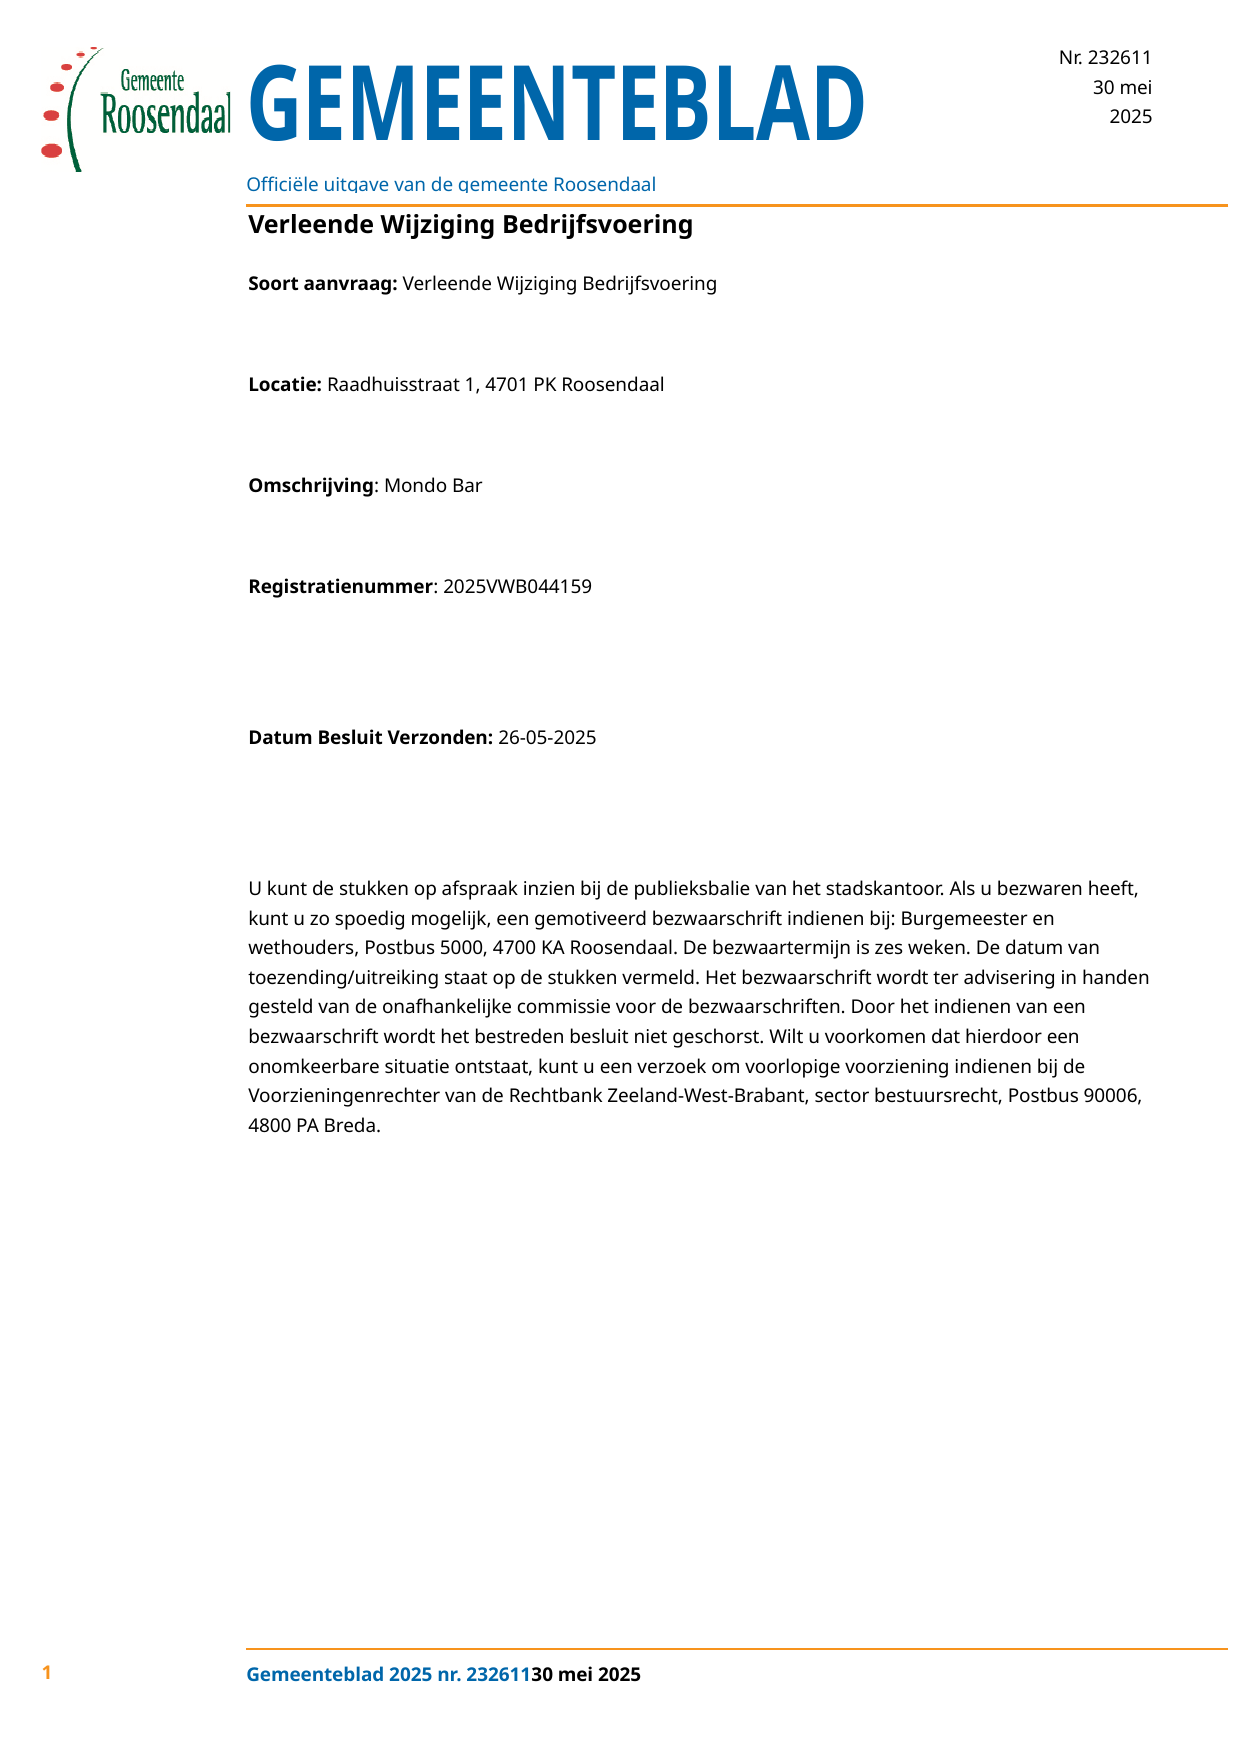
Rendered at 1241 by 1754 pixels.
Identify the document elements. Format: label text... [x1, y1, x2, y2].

text U kunt de stukken op afspraak inzien bij de publieksbalie van het stadskantoor. Als u bezwaren heeft, kunt u zo spoedig mogelijk, een gemotiveerd bezwaarschrift indienen bij: Burgemeester en wethouders, Postbus 5000, 4700 KA Roosendaal. De bezwaartermijn is zes weken. De datum van toezending/uitreiking staat op de stukken vermeld. Het bezwaarschrift wordt ter advisering in handen gesteld van de onafhankelijke commissie voor de bezwaarschriften. Door het indienen van een bezwaarschrift wordt het bestreden besluit niet geschorst. Wilt u voorkomen dat hierdoor een onomkeerbare situatie ontstaat, kunt u een verzoek om voorlopige voorziening indienen bij de Voorzieningenrechter van de Rechtbank Zeeland-West-Brabant, sector bestuursrecht, Postbus 90006, 4800 PA Breda. [248, 875, 1152, 1138]
text Locatie: Raadhuisstraat 1, 4701 PK Roosendaal [248, 371, 1152, 397]
text Datum Besluit Verzonden: 26-05-2025 [248, 724, 1152, 750]
text Omschrijving: Mondo Bar [248, 472, 1152, 498]
text Verleende Wijziging Bedrijfsvoering [248, 207, 1152, 241]
text Soort aanvraag: Verleende Wijziging Bedrijfsvoering [248, 270, 1152, 296]
picture [41, 47, 231, 172]
text Registratienummer: 2025VWB044159 [248, 573, 1152, 598]
